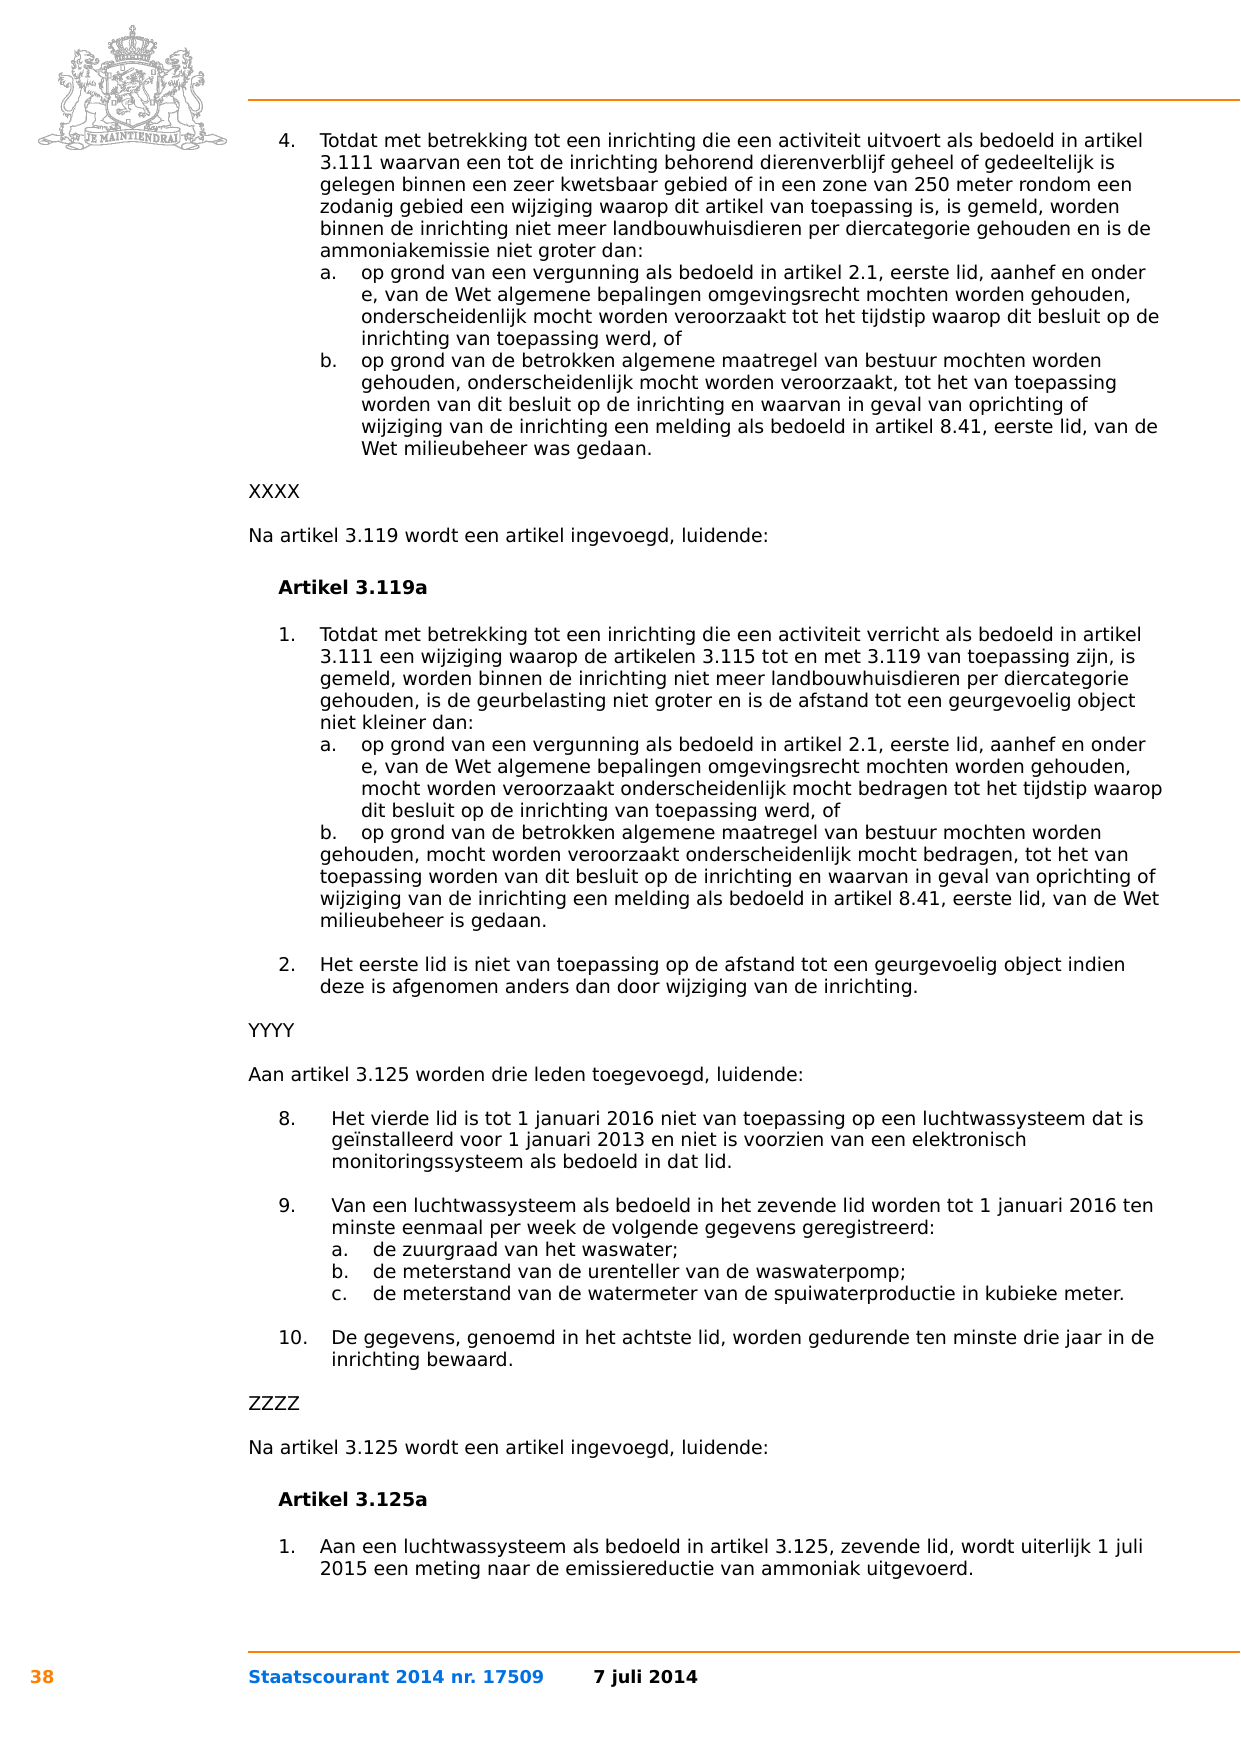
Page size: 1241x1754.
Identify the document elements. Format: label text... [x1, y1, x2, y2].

text a. op grond van een vergunning als bedoeld in artikel 2.1, eerste lid, aanhef en onder e, van de Wet algemene bepalingen omgevingsrecht mochten worden gehouden, mocht worden veroorzaakt onderscheidenlijk mocht bedragen tot het tijdstip waarop dit besluit op de inrichting van toepassing werd, of [319, 734, 1163, 822]
text YYYY [248, 1020, 1163, 1042]
text b. de meterstand van de urenteller van de waswaterpomp; [331, 1261, 1163, 1283]
text XXXX [248, 481, 1163, 503]
text gehouden, mocht worden veroorzaakt onderscheidenlijk mocht bedragen, tot het van toepassing worden van dit besluit op de inrichting en waarvan in geval van oprichting of wijziging van de inrichting een melding als bedoeld in artikel 8.41, eerste lid, van de Wet milieubeheer is gedaan. [319, 844, 1163, 932]
text b. op grond van de betrokken algemene maatregel van bestuur mochten worden [319, 822, 1163, 844]
text ZZZZ [248, 1393, 1163, 1415]
text 8. Het vierde lid is tot 1 januari 2016 niet van toepassing op een luchtwassysteem dat is geïnstalleerd voor 1 januari 2013 en niet is voorzien van een elektronisch monitoringssysteem als bedoeld in dat lid. [278, 1107, 1163, 1173]
subtitle Artikel 3.125a [278, 1489, 1163, 1511]
text 2. Het eerste lid is niet van toepassing op de afstand tot een geurgevoelig object indien deze is afgenomen anders dan door wijziging van de inrichting. [278, 954, 1163, 998]
text 9. Van een luchtwassysteem als bedoeld in het zevende lid worden tot 1 januari 2016 ten minste eenmaal per week de volgende gegevens geregistreerd: [278, 1195, 1163, 1239]
text 10. De gegevens, genoemd in het achtste lid, worden gedurende ten minste drie jaar in de inrichting bewaard. [278, 1327, 1163, 1371]
picture [38, 25, 227, 150]
text a. de zuurgraad van het waswater; [331, 1239, 1163, 1261]
text b. op grond van de betrokken algemene maatregel van bestuur mochten worden gehouden, onderscheidenlijk mocht worden veroorzaakt, tot het van toepassing worden van dit besluit op de inrichting en waarvan in geval van oprichting of wijziging van de inrichting een melding als bedoeld in artikel 8.41, eerste lid, van de Wet milieubeheer was gedaan. [319, 350, 1163, 459]
text Na artikel 3.125 wordt een artikel ingevoegd, luidende: [248, 1437, 1163, 1459]
text 1. Aan een luchtwassysteem als bedoeld in artikel 3.125, zevende lid, wordt uiterlijk 1 juli 2015 een meting naar de emissiereductie van ammoniak uitgevoerd. [278, 1536, 1163, 1579]
text a. op grond van een vergunning als bedoeld in artikel 2.1, eerste lid, aanhef en onder e, van de Wet algemene bepalingen omgevingsrecht mochten worden gehouden, onderscheidenlijk mocht worden veroorzaakt tot het tijdstip waarop dit besluit op de inrichting van toepassing werd, of [319, 262, 1163, 350]
text Na artikel 3.119 wordt een artikel ingevoegd, luidende: [248, 525, 1163, 547]
text 4. Totdat met betrekking tot een inrichting die een activiteit uitvoert als bedoeld in artikel 3.111 waarvan een tot de inrichting behorend dierenverblijf geheel of gedeeltelijk is gelegen binnen een zeer kwetsbaar gebied of in een zone van 250 meter rondom een zodanig gebied een wijziging waarop dit artikel van toepassing is, is gemeld, worden binnen de inrichting niet meer landbouwhuisdieren per diercategorie gehouden en is de ammoniakemissie niet groter dan: [278, 130, 1163, 262]
text 1. Totdat met betrekking tot een inrichting die een activiteit verricht als bedoeld in artikel 3.111 een wijziging waarop de artikelen 3.115 tot en met 3.119 van toepassing zijn, is gemeld, worden binnen de inrichting niet meer landbouwhuisdieren per diercategorie gehouden, is de geurbelasting niet groter en is de afstand tot een geurgevoelig object niet kleiner dan: [278, 624, 1163, 734]
text Aan artikel 3.125 worden drie leden toegevoegd, luidende: [248, 1063, 1163, 1086]
subtitle Artikel 3.119a [278, 577, 1163, 599]
text c. de meterstand van de watermeter van de spuiwaterproductie in kubieke meter. [331, 1283, 1163, 1305]
